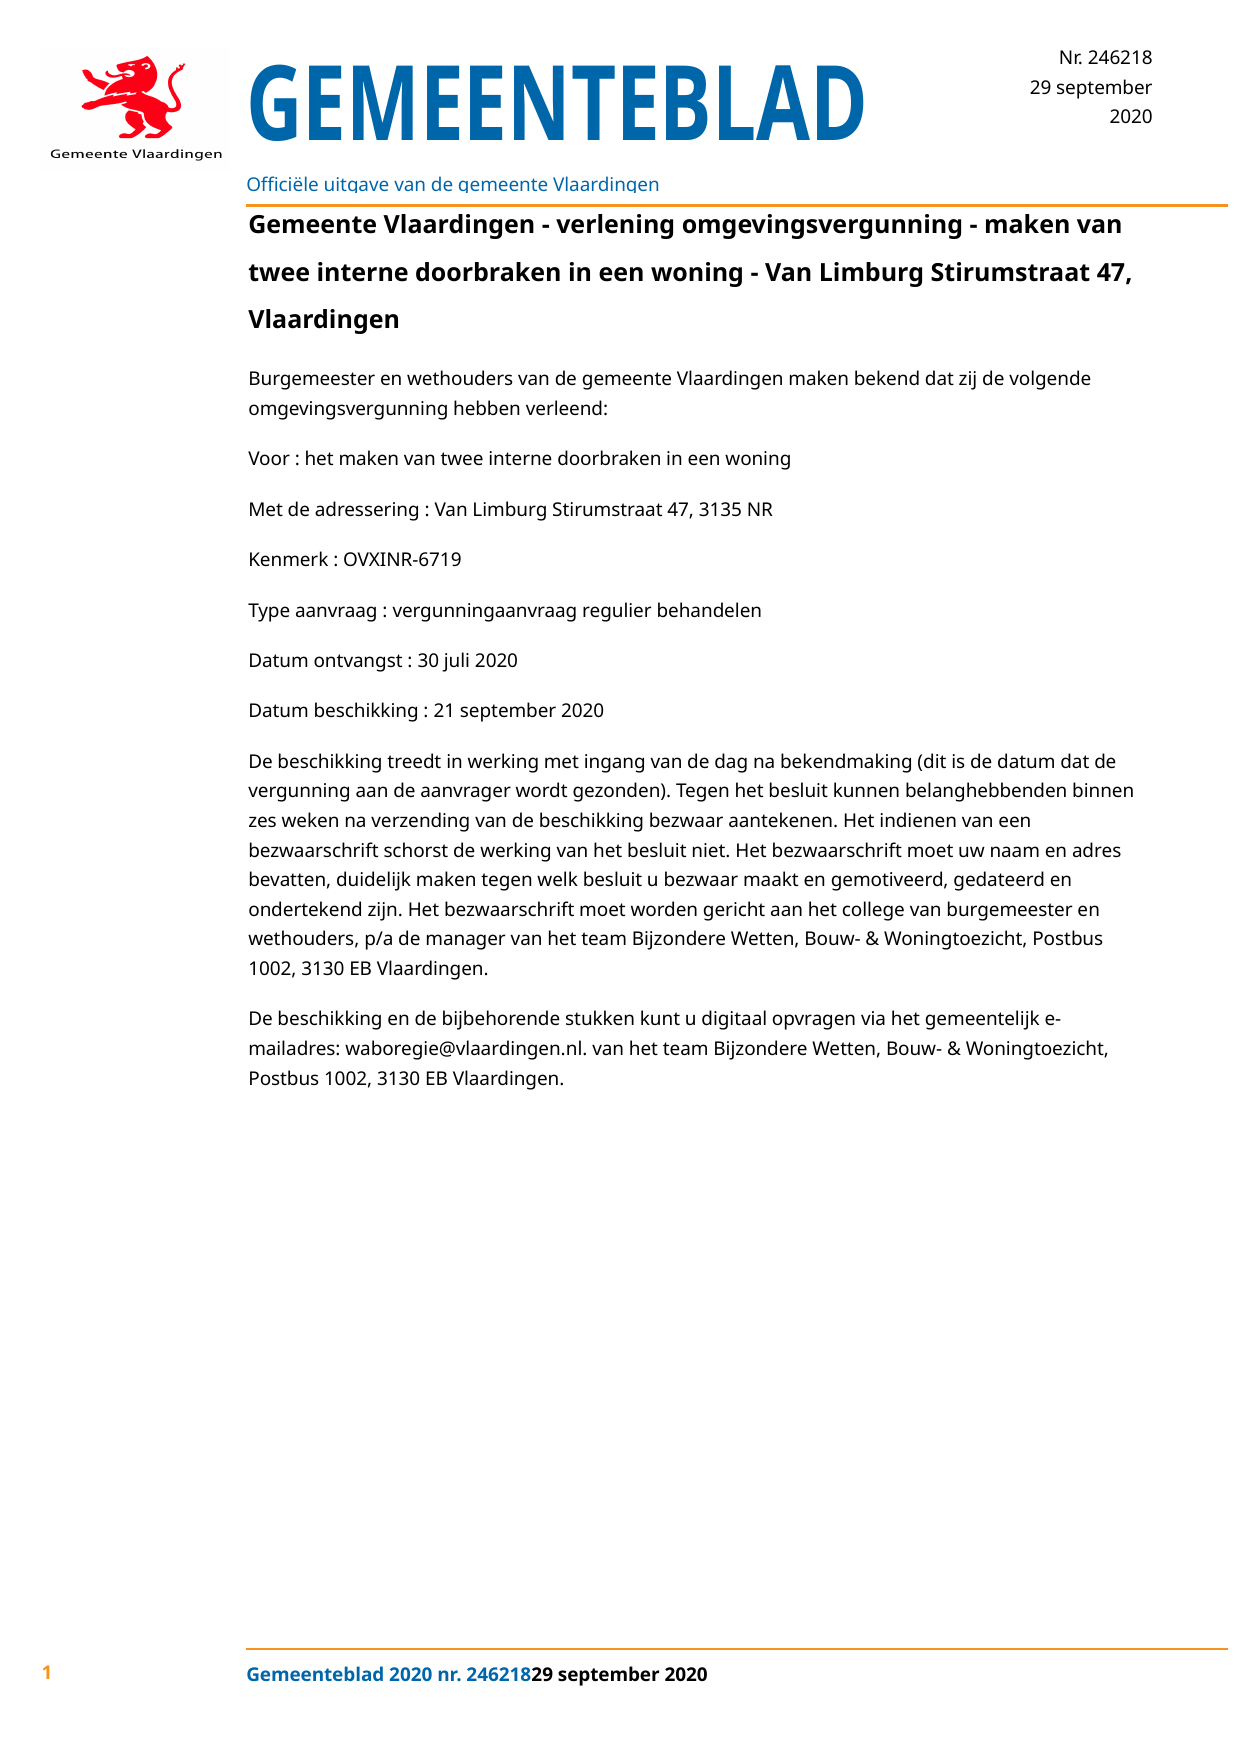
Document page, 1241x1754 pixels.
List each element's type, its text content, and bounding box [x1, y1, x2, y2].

text Datum beschikking : 21 september 2020 [248, 698, 1152, 723]
text Datum ontvangst : 30 juli 2020 [248, 647, 1152, 673]
text Burgemeester en wethouders van de gemeente Vlaardingen maken bekend dat zij de volgende omgevingsvergunning hebben verleend: [248, 366, 1152, 421]
text Gemeente Vlaardingen - verlening omgevingsvergunning - maken van twee interne doorbraken in een woning - Van Limburg Stirumstraat 47, Vlaardingen [248, 207, 1152, 336]
picture [41, 47, 231, 172]
text Type aanvraag : vergunningaanvraag regulier behandelen [248, 597, 1152, 622]
text Kenmerk : OVXINR-6719 [248, 546, 1152, 572]
text De beschikking treedt in werking met ingang van de dag na bekendmaking (dit is de datum dat de vergunning aan de aanvrager wordt gezonden). Tegen het besluit kunnen belanghebbenden binnen zes weken na verzending van de beschikking bezwaar aantekenen. Het indienen van een bezwaarschrift schorst de werking van het besluit niet. Het bezwaarschrift moet uw naam en adres bevatten, duidelijk maken tegen welk besluit u bezwaar maakt en gemotiveerd, gedateerd en ondertekend zijn. Het bezwaarschrift moet worden gericht aan het college van burgemeester en wethouders, p/a de manager van het team Bijzondere Wetten, Bouw- & Woningtoezicht, Postbus 1002, 3130 EB Vlaardingen. [248, 748, 1152, 981]
text Voor : het maken van twee interne doorbraken in een woning [248, 446, 1152, 471]
text Met de adressering : Van Limburg Stirumstraat 47, 3135 NR [248, 496, 1152, 522]
text De beschikking en de bijbehorende stukken kunt u digitaal opvragen via het gemeentelijk e-mailadres: waboregie@vlaardingen.nl. van het team Bijzondere Wetten, Bouw- & Woningtoezicht, Postbus 1002, 3130 EB Vlaardingen. [248, 1006, 1152, 1090]
